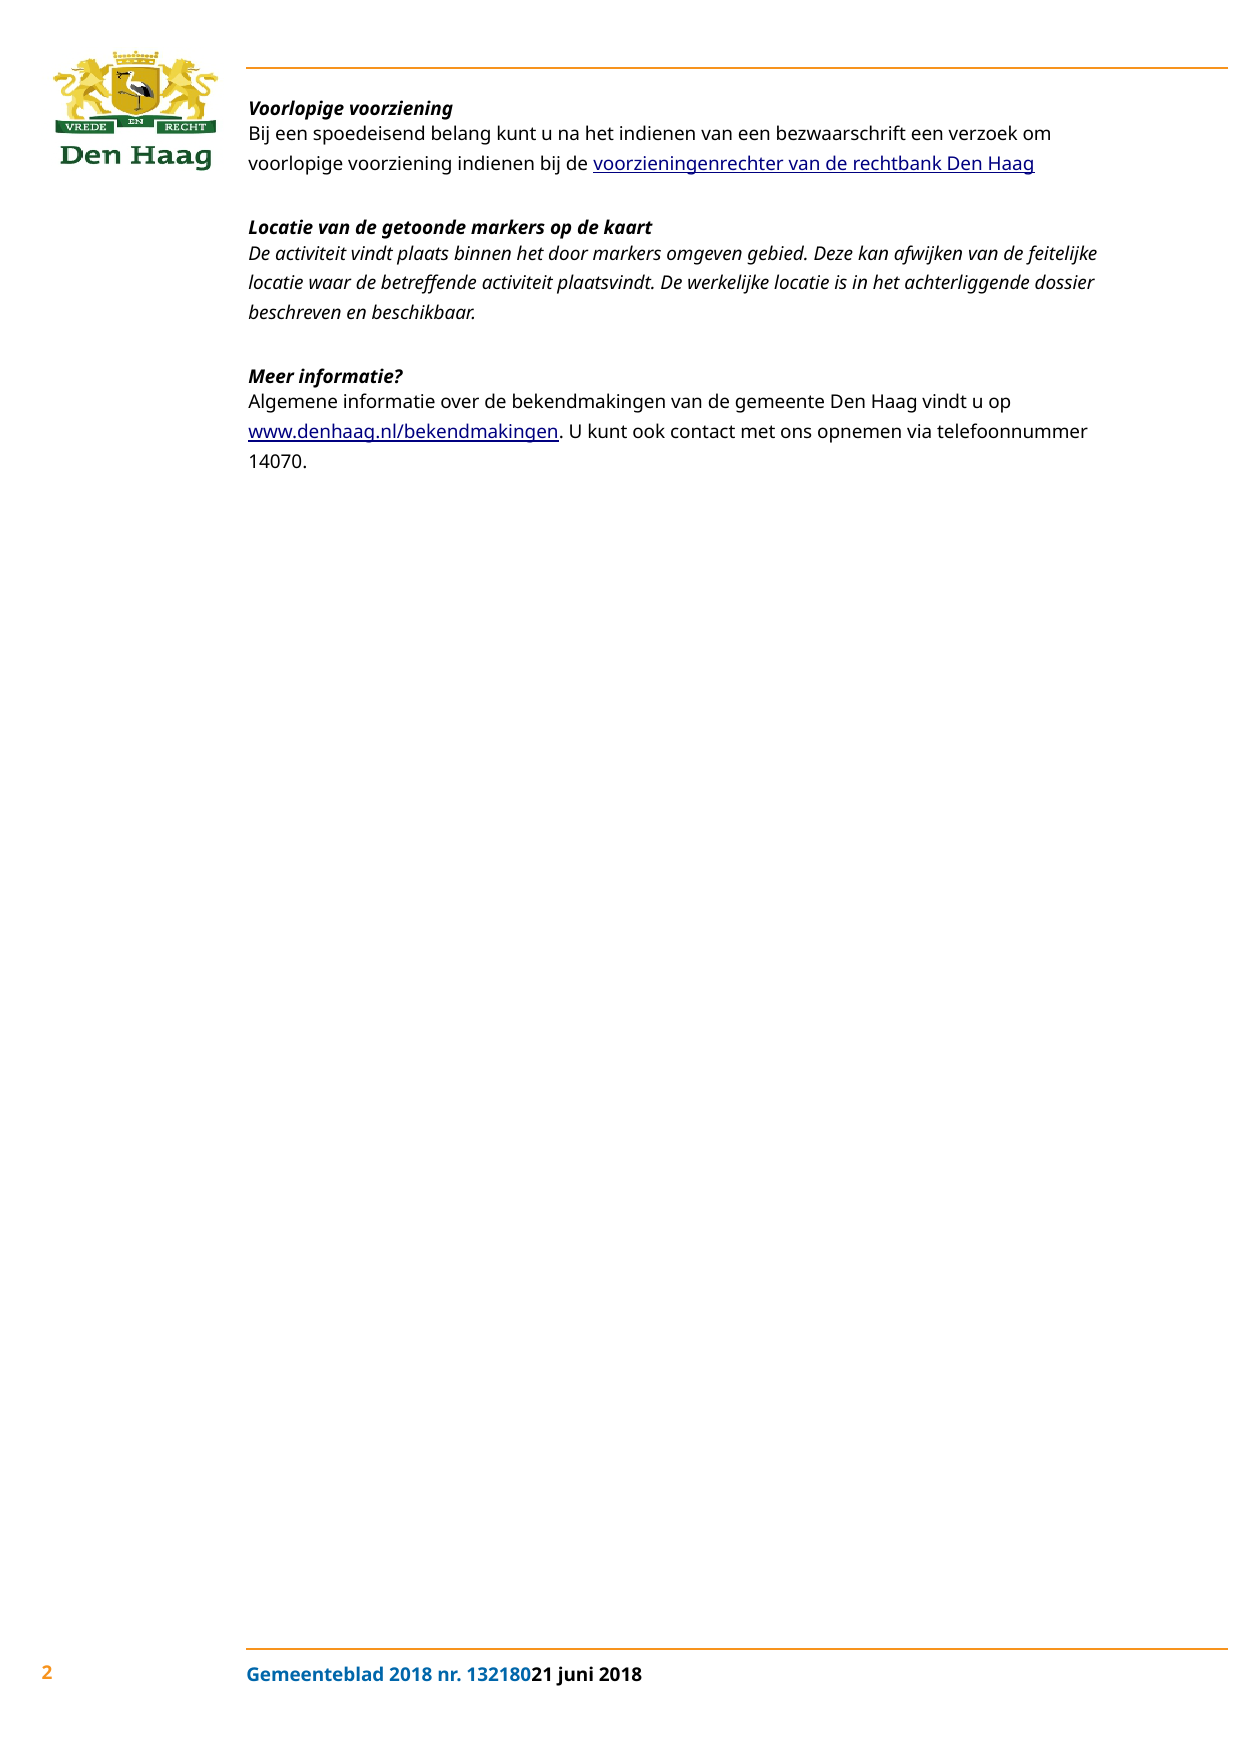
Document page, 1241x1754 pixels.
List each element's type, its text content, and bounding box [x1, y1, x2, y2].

text Voorlopige voorziening [248, 95, 1152, 121]
text De activiteit vindt plaats binnen het door markers omgeven gebied. Deze kan afwijken van de feitelijke locatie waar de betreffende activiteit plaatsvindt. De werkelijke locatie is in het achterliggende dossier beschreven en beschikbaar. [248, 240, 1152, 325]
picture [41, 47, 231, 172]
text Bij een spoedeisend belang kunt u na het indienen van een bezwaarschrift een verzoek om voorlopige voorziening indienen bij de voorzieningenrechter van de rechtbank Den Haag [248, 121, 1152, 176]
text Meer informatie? [248, 363, 1152, 389]
text Algemene informatie over de bekendmakingen van de gemeente Den Haag vindt u op www.denhaag.nl/bekendmakingen. U kunt ook contact met ons opnemen via telefoonnummer 14070. [248, 389, 1152, 473]
text Locatie van de getoonde markers op de kaart [248, 214, 1152, 240]
